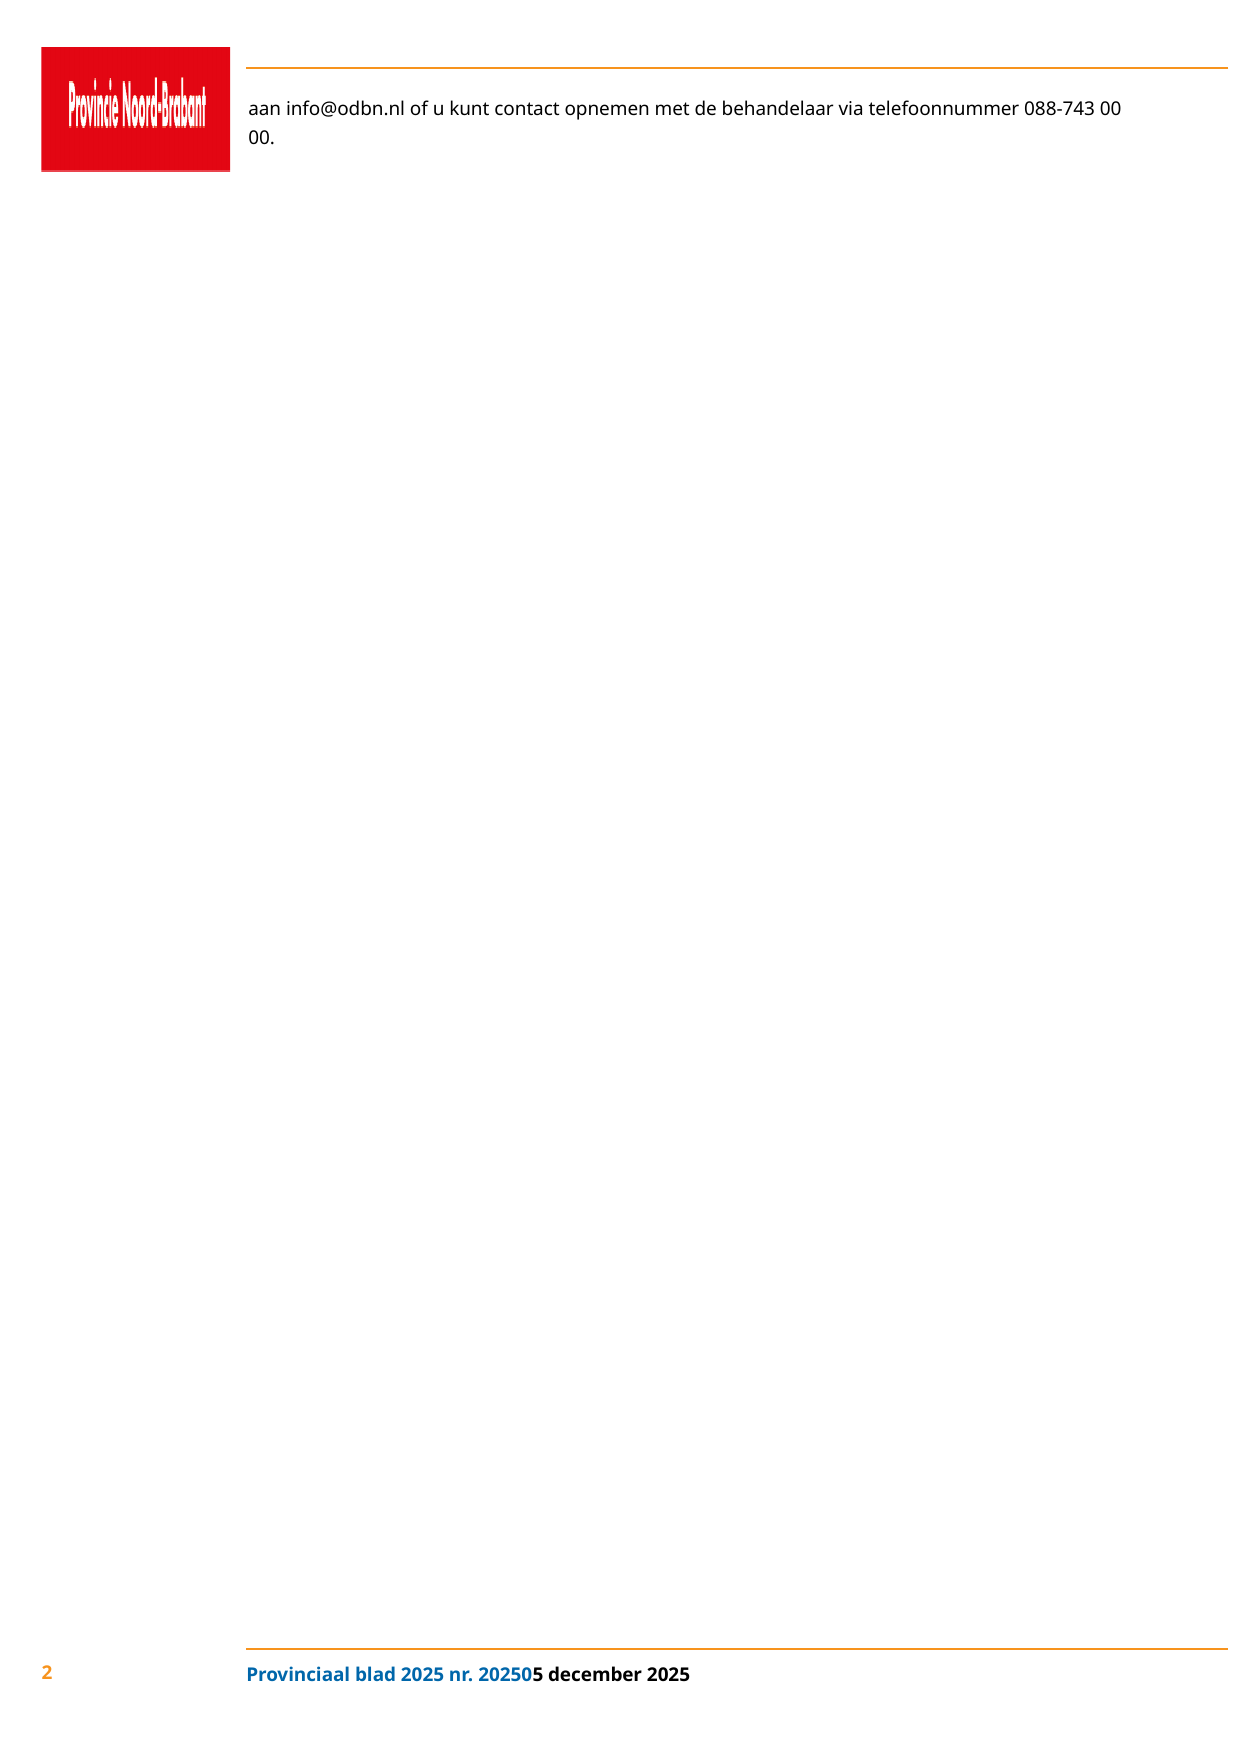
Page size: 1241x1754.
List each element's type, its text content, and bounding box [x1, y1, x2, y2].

picture [41, 47, 231, 172]
text aan info@odbn.nl of u kunt contact opnemen met de behandelaar via telefoonnummer 088-743 00 00. [248, 95, 1152, 150]
